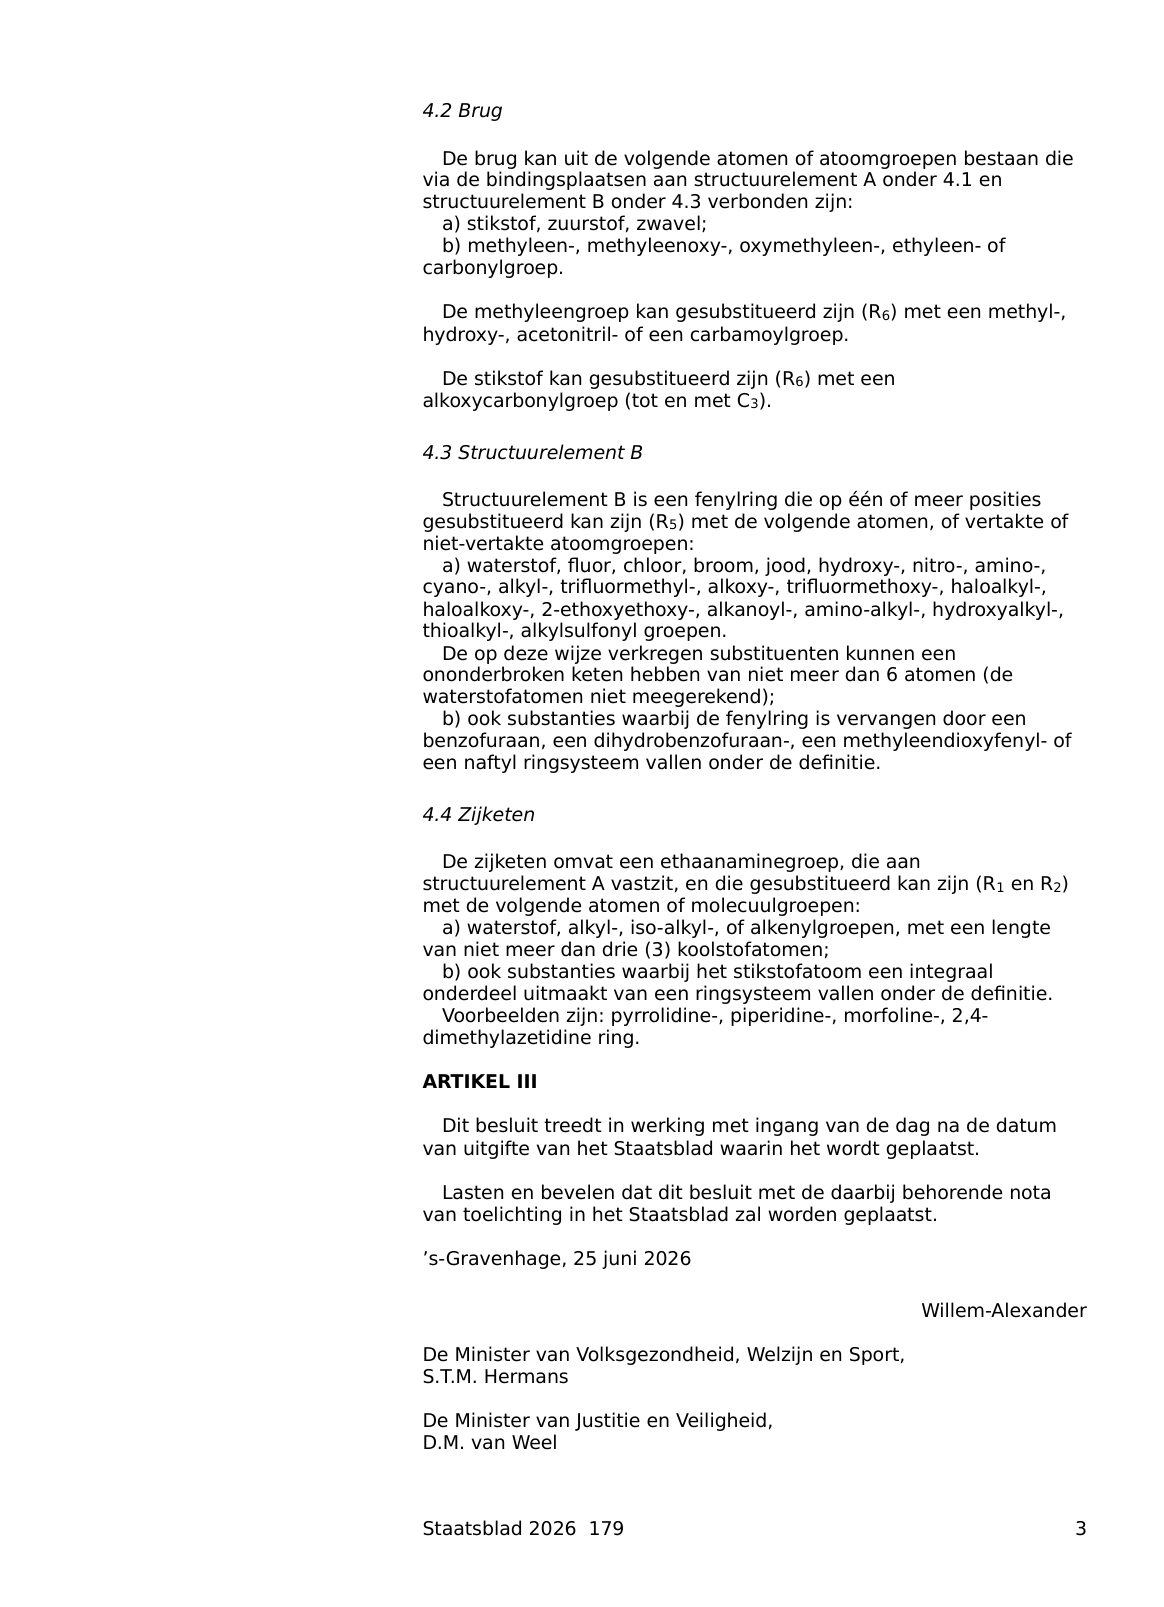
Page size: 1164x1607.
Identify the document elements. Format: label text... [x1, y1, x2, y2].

subtitle ARTIKEL III [422, 1071, 1087, 1093]
text De zijketen omvat een ethaanaminegroep, die aan structuurelement A vastzit, en die gesubstitueerd kan zijn (R1 en R2) met de volgende atomen of molecuulgroepen: [422, 851, 1087, 917]
text Willem-Alexander [422, 1300, 1087, 1322]
text De stikstof kan gesubstitueerd zijn (R6) met een alkoxycarbonylgroep (tot en met C3). [422, 368, 1087, 412]
text De methyleengroep kan gesubstitueerd zijn (R6) met een methyl-, hydroxy-, acetonitril- of een carbamoylgroep. [422, 301, 1087, 345]
text De Minister van Volksgezondheid, Welzijn en Sport, S.T.M. Hermans [422, 1344, 1087, 1388]
text a) stikstof, zuurstof, zwavel; [422, 213, 1087, 235]
subtitle 4.4 Zijketen [422, 804, 1087, 826]
subtitle 4.2 Brug [422, 100, 1087, 122]
text De op deze wijze verkregen substituenten kunnen een ononderbroken keten hebben van niet meer dan 6 atomen (de waterstofatomen niet meegerekend); [422, 642, 1087, 708]
text a) waterstof, fluor, chloor, broom, jood, hydroxy-, nitro-, amino-, cyano-, alkyl-, trifluormethyl-, alkoxy-, trifluormethoxy-, haloalkyl-, haloalkoxy-, 2-ethoxyethoxy-, alkanoyl-, amino-alkyl-, hydroxyalkyl-, thioalkyl-, alkylsulfonyl groepen. [422, 554, 1087, 642]
text De Minister van Justitie en Veiligheid, D.M. van Weel [422, 1410, 1087, 1454]
text De brug kan uit de volgende atomen of atoomgroepen bestaan die via de bindingsplaatsen aan structuurelement A onder 4.1 en structuurelement B onder 4.3 verbonden zijn: [422, 147, 1087, 213]
text a) waterstof, alkyl-, iso-alkyl-, of alkenylgroepen, met een lengte van niet meer dan drie (3) koolstofatomen; [422, 917, 1087, 961]
text b) ook substanties waarbij de fenylring is vervangen door een benzofuraan, een dihydrobenzofuraan-, een methyleendioxyfenyl- of een naftyl ringsysteem vallen onder de definitie. [422, 708, 1087, 774]
text b) ook substanties waarbij het stikstofatoom een integraal onderdeel uitmaakt van een ringsysteem vallen onder de definitie. [422, 961, 1087, 1005]
subtitle 4.3 Structuurelement B [422, 442, 1087, 463]
text b) methyleen-, methyleenoxy-, oxymethyleen-, ethyleen- of carbonylgroep. [422, 235, 1087, 279]
text Structuurelement B is een fenylring die op één of meer posities gesubstitueerd kan zijn (R5) met de volgende atomen, of vertakte of niet-vertakte atoomgroepen: [422, 488, 1087, 554]
text ’s-Gravenhage, 25 juni 2026 [422, 1248, 1087, 1270]
text Voorbeelden zijn: pyrrolidine-, piperidine-, morfoline-, 2,4-dimethylazetidine ring. [422, 1005, 1087, 1049]
text Lasten en bevelen dat dit besluit met de daarbij behorende nota van toelichting in het Staatsblad zal worden geplaatst. [422, 1182, 1087, 1226]
text Dit besluit treedt in werking met ingang van de dag na de datum van uitgifte van het Staatsblad waarin het wordt geplaatst. [422, 1115, 1087, 1159]
